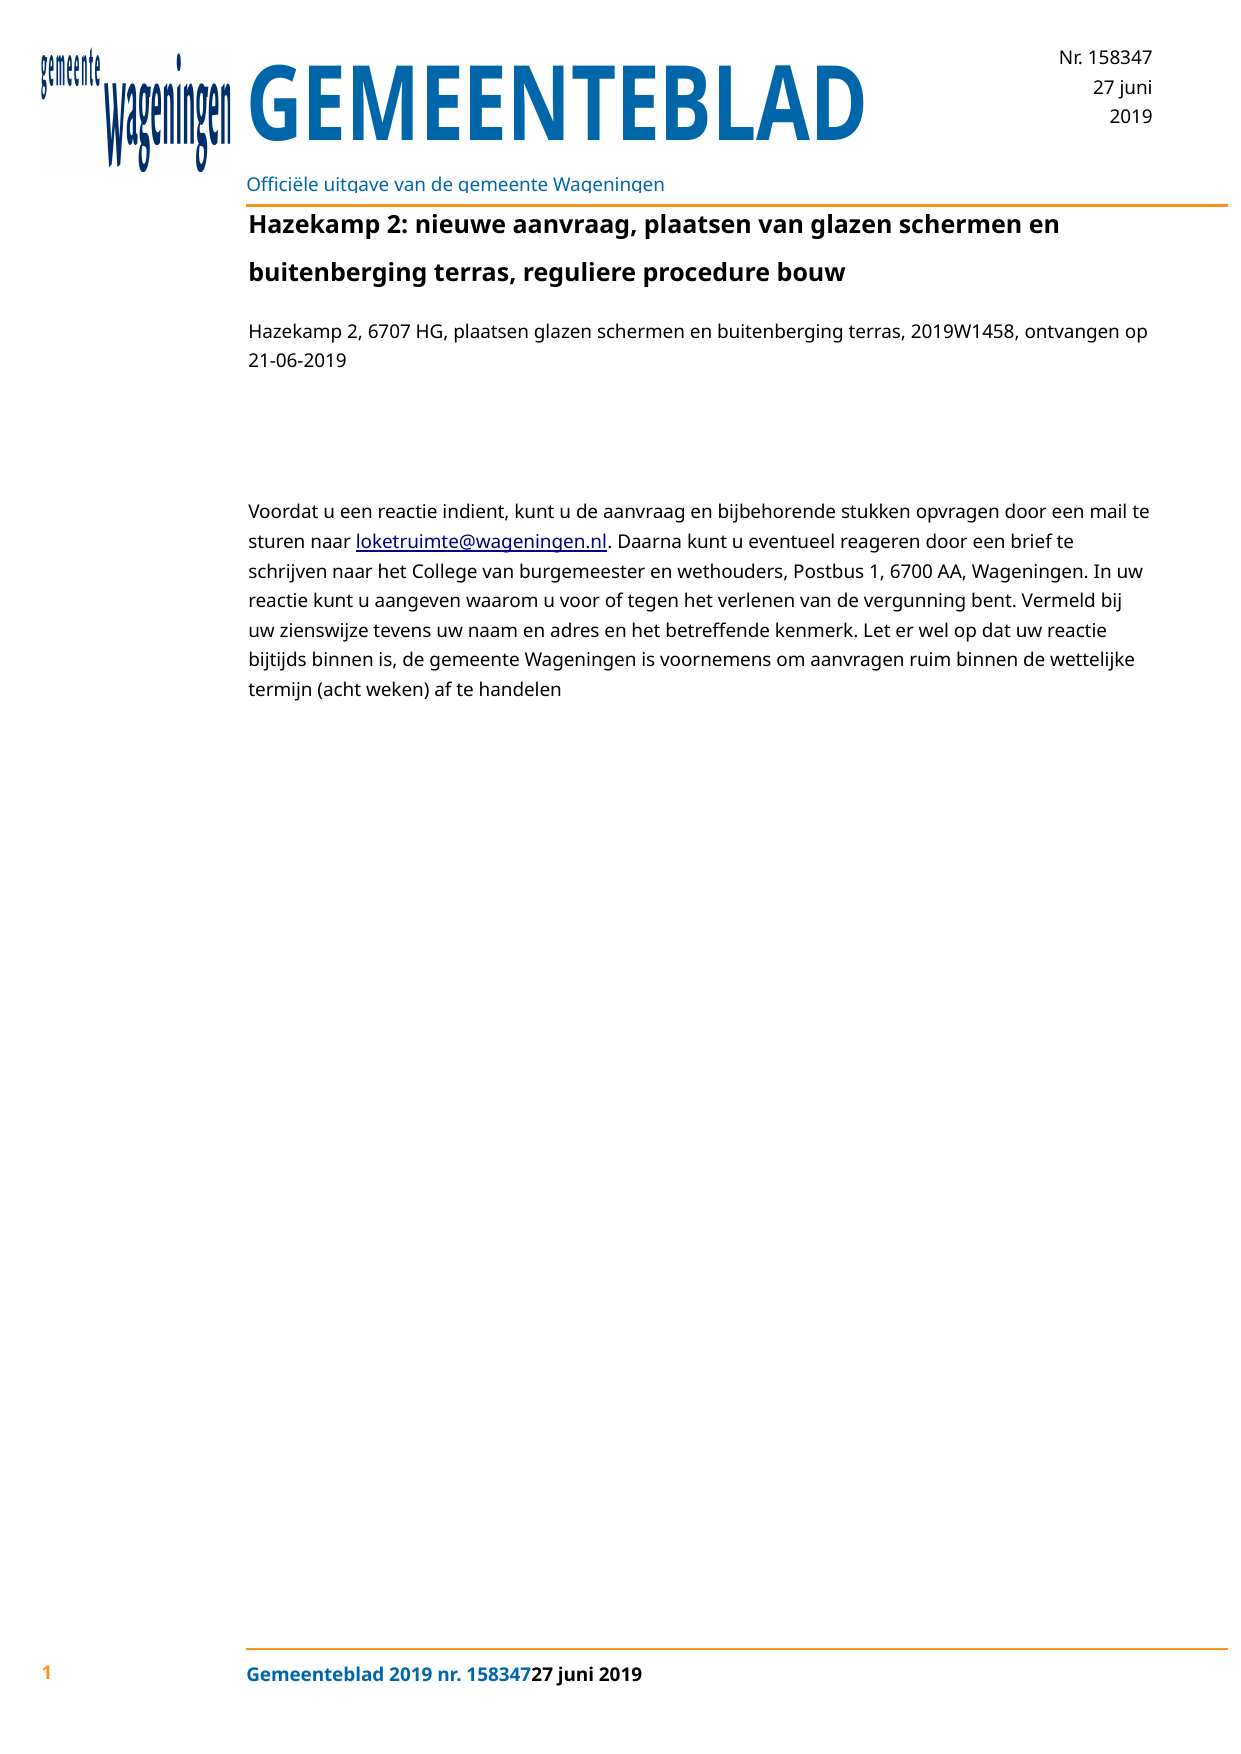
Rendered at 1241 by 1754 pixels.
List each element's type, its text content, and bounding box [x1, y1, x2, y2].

text Voordat u een reactie indient, kunt u de aanvraag en bijbehorende stukken opvragen door een mail te sturen naar loketruimte@wageningen.nl. Daarna kunt u eventueel reageren door een brief te schrijven naar het College van burgemeester en wethouders, Postbus 1, 6700 AA, Wageningen. In uw reactie kunt u aangeven waarom u voor of tegen het verlenen van de vergunning bent. Vermeld bij uw zienswijze tevens uw naam en adres en het betreffende kenmerk. Let er wel op dat uw reactie bijtijds binnen is, de gemeente Wageningen is voornemens om aanvragen ruim binnen de wettelijke termijn (acht weken) af te handelen [248, 499, 1152, 702]
picture [41, 47, 231, 172]
text Hazekamp 2, 6707 HG, plaatsen glazen schermen en buitenberging terras, 2019W1458, ontvangen op 21-06-2019 [248, 318, 1152, 373]
text Hazekamp 2: nieuwe aanvraag, plaatsen van glazen schermen en buitenberging terras, reguliere procedure bouw [248, 207, 1152, 288]
